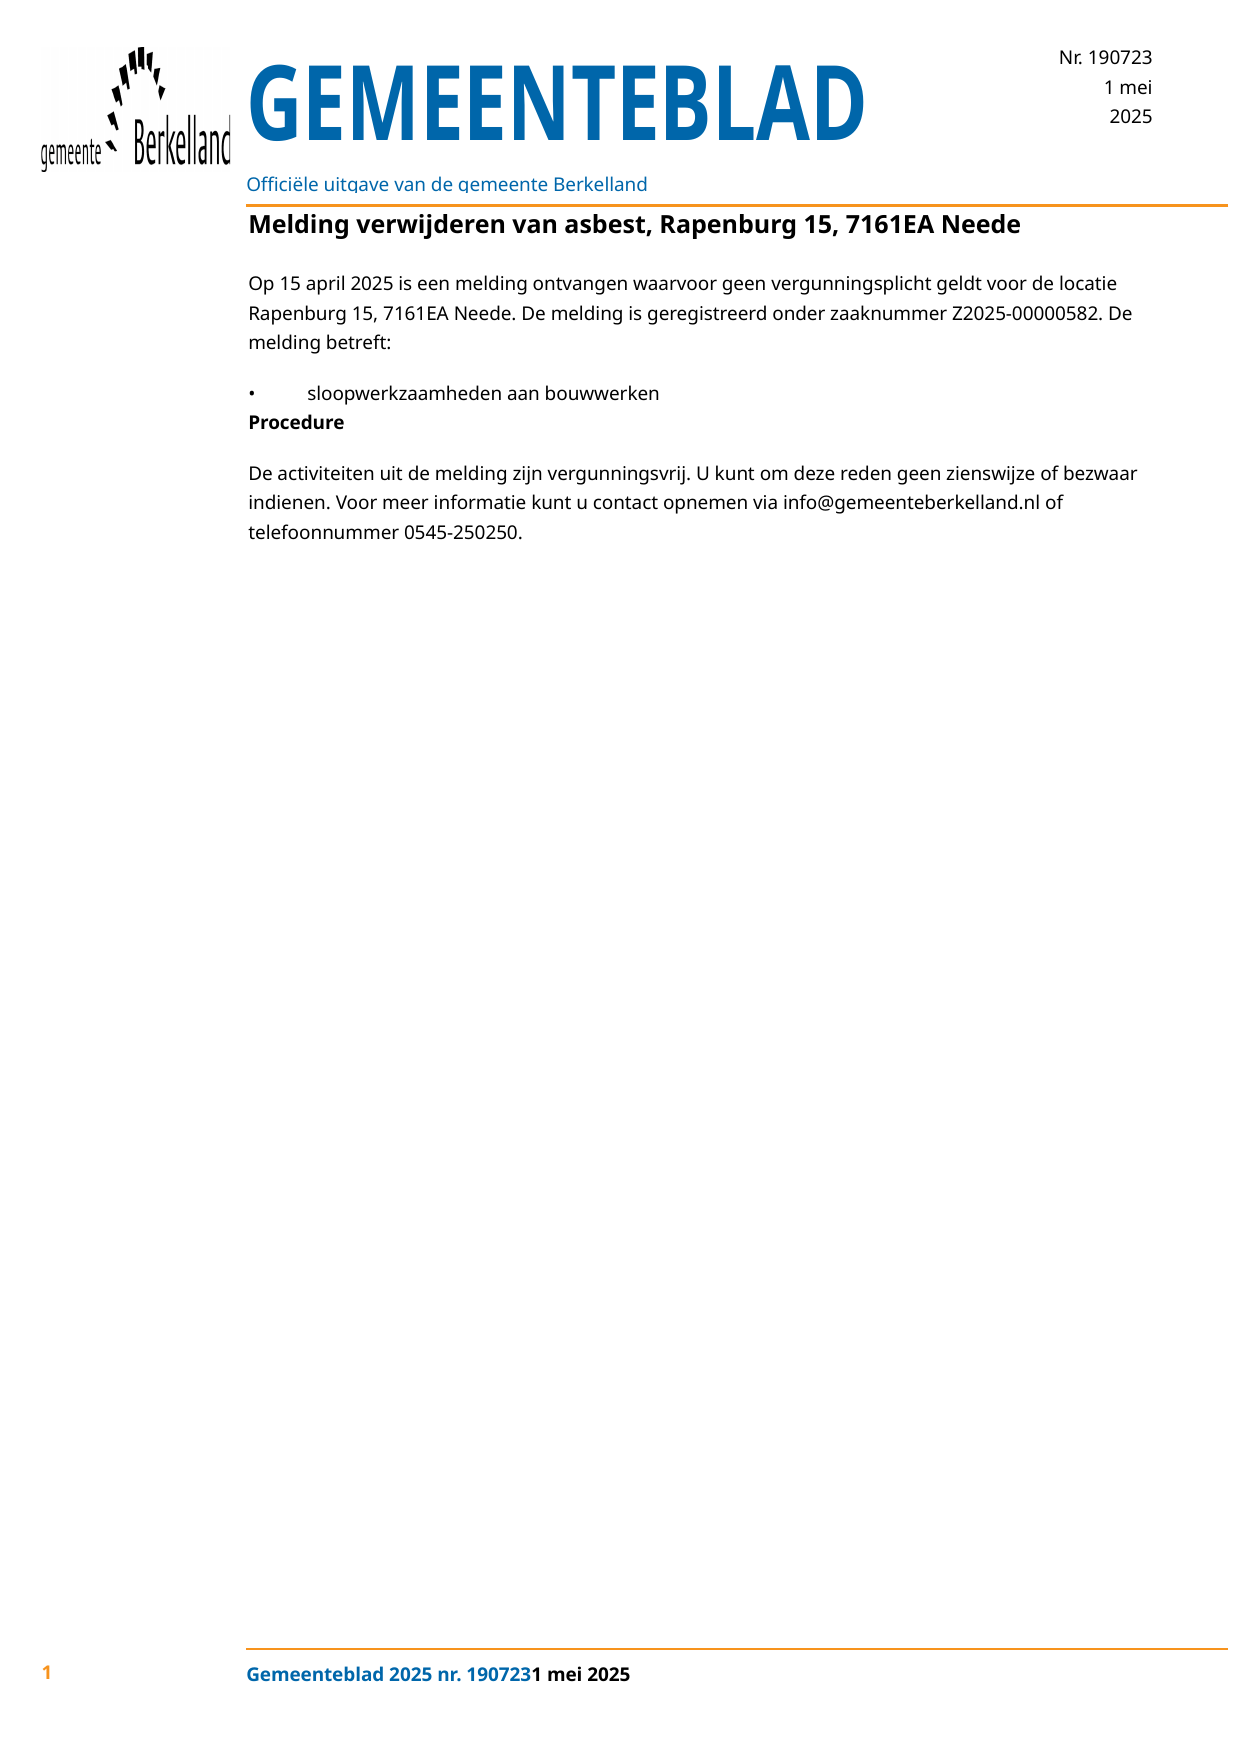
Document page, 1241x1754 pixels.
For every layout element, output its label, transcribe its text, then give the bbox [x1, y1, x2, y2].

text Op 15 april 2025 is een melding ontvangen waarvoor geen vergunningsplicht geldt voor de locatie Rapenburg 15, 7161EA Neede. De melding is geregistreerd onder zaaknummer Z2025-00000582. De melding betreft: [248, 270, 1152, 355]
text De activiteiten uit de melding zijn vergunningsvrij. U kunt om deze reden geen zienswijze of bezwaar indienen. Voor meer informatie kunt u contact opnemen via info@gemeenteberkelland.nl of telefoonnummer 0545-250250. [248, 460, 1152, 545]
text Melding verwijderen van asbest, Rapenburg 15, 7161EA Neede [248, 207, 1152, 241]
text Procedure [248, 409, 1152, 435]
picture [41, 47, 231, 172]
list sloopwerkzaamheden aan bouwwerken [248, 380, 1152, 406]
